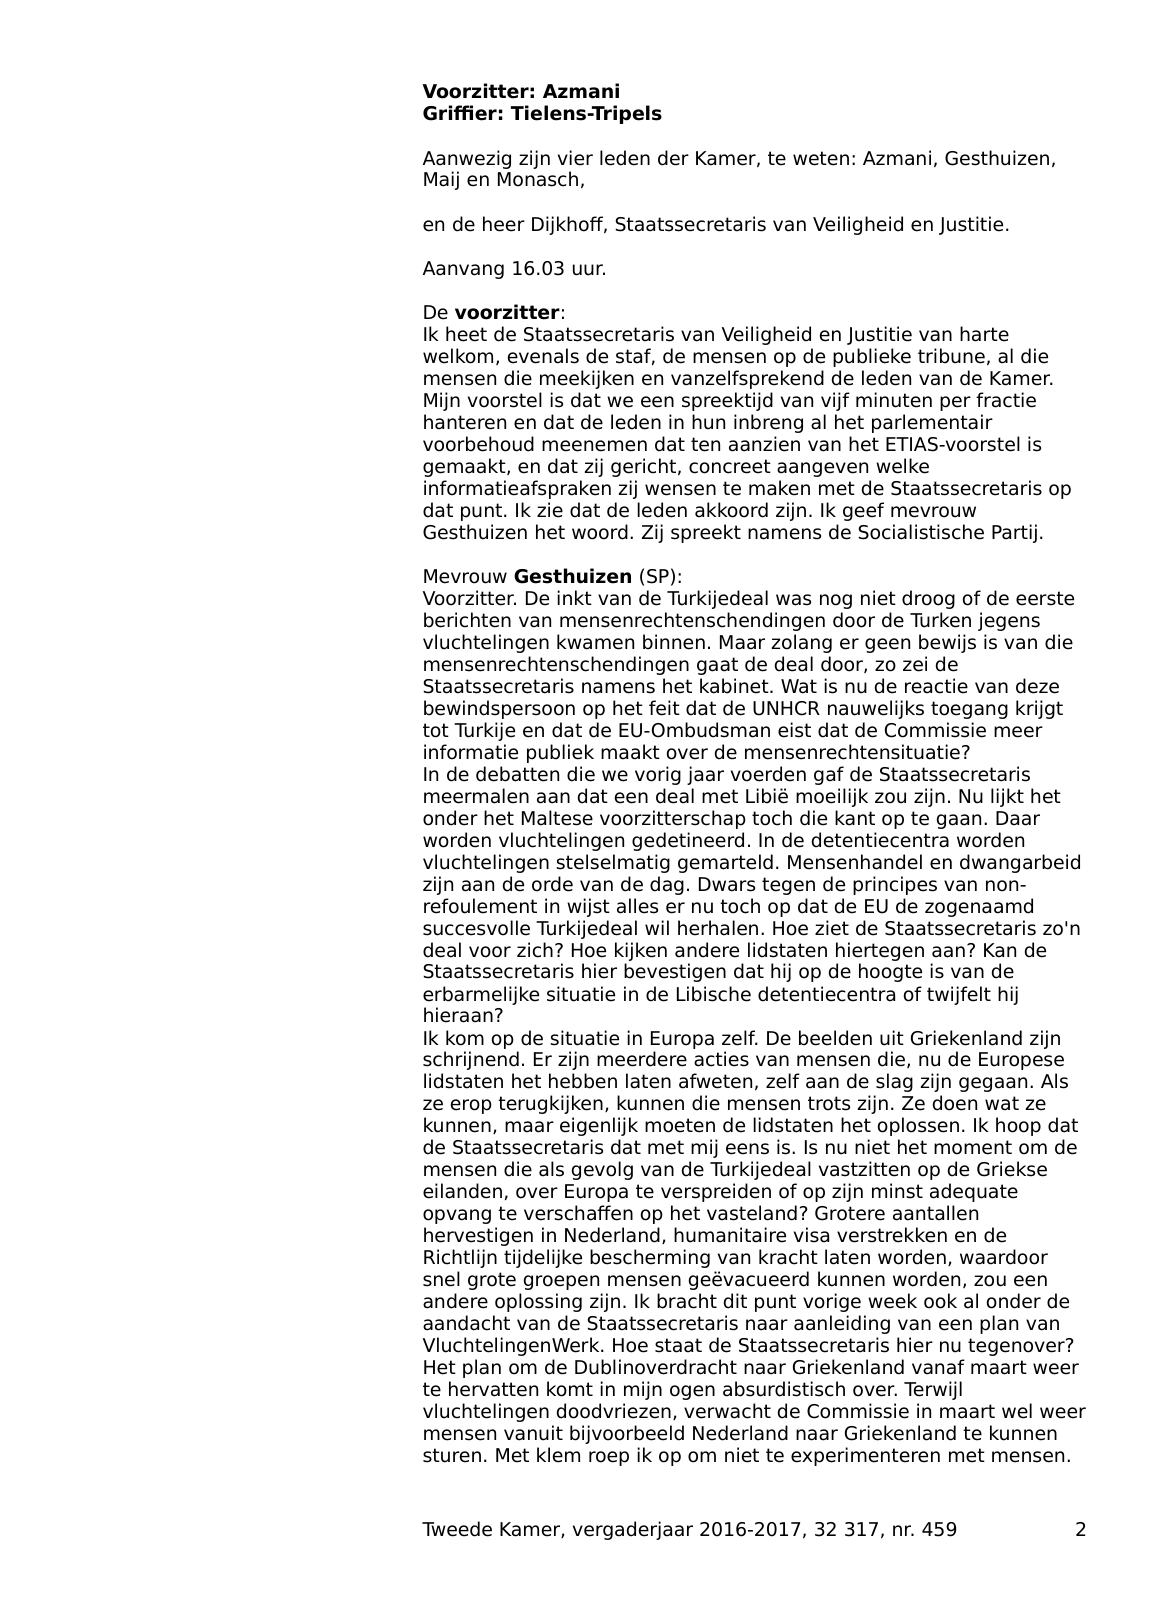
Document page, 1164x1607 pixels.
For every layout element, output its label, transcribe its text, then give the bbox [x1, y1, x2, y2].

text Voorzitter. De inkt van de Turkijedeal was nog niet droog of de eerste berichten van mensenrechtenschendingen door de Turken jegens vluchtelingen kwamen binnen. Maar zolang er geen bewijs is van die mensenrechtenschendingen gaat de deal door, zo zei de Staatssecretaris namens het kabinet. Wat is nu de reactie van deze bewindspersoon op het feit dat de UNHCR nauwelijks toegang krijgt tot Turkije en dat de EU-Ombudsman eist dat de Commissie meer informatie publiek maakt over de mensenrechtensituatie? [422, 588, 1087, 764]
text en de heer Dijkhoff, Staatssecretaris van Veiligheid en Justitie. [422, 213, 1087, 236]
text Het plan om de Dublinoverdracht naar Griekenland vanaf maart weer te hervatten komt in mijn ogen absurdistisch over. Terwijl vluchtelingen doodvriezen, verwacht de Commissie in maart wel weer mensen vanuit bijvoorbeeld Nederland naar Griekenland te kunnen sturen. Met klem roep ik op om niet te experimenteren met mensen. [422, 1357, 1087, 1467]
text Griffier: Tielens-Tripels [422, 103, 1087, 125]
text Aanwezig zijn vier leden der Kamer, te weten: Azmani, Gesthuizen, Maij en Monasch, [422, 147, 1087, 191]
text Voorzitter: Azmani [422, 81, 1087, 103]
text Aanvang 16.03 uur. [422, 258, 1087, 280]
text In de debatten die we vorig jaar voerden gaf de Staatssecretaris meermalen aan dat een deal met Libië moeilijk zou zijn. Nu lijkt het onder het Maltese voorzitterschap toch die kant op te gaan. Daar worden vluchtelingen gedetineerd. In de detentiecentra worden vluchtelingen stelselmatig gemarteld. Mensenhandel en dwangarbeid zijn aan de orde van de dag. Dwars tegen de principes van non-refoulement in wijst alles er nu toch op dat de EU de zogenaamd succesvolle Turkijedeal wil herhalen. Hoe ziet de Staatssecretaris zo'n deal voor zich? Hoe kijken andere lidstaten hiertegen aan? Kan de Staatssecretaris hier bevestigen dat hij op de hoogte is van de erbarmelijke situatie in de Libische detentiecentra of twijfelt hij hieraan? [422, 764, 1087, 1027]
text Mevrouw Gesthuizen (SP): [422, 566, 1087, 588]
text De voorzitter: [422, 302, 1087, 324]
text Ik heet de Staatssecretaris van Veiligheid en Justitie van harte welkom, evenals de staf, de mensen op de publieke tribune, al die mensen die meekijken en vanzelfsprekend de leden van de Kamer. Mijn voorstel is dat we een spreektijd van vijf minuten per fractie hanteren en dat de leden in hun inbreng al het parlementair voorbehoud meenemen dat ten aanzien van het ETIAS-voorstel is gemaakt, en dat zij gericht, concreet aangeven welke informatieafspraken zij wensen te maken met de Staatssecretaris op dat punt. Ik zie dat de leden akkoord zijn. Ik geef mevrouw Gesthuizen het woord. Zij spreekt namens de Socialistische Partij. [422, 324, 1087, 544]
text Ik kom op de situatie in Europa zelf. De beelden uit Griekenland zijn schrijnend. Er zijn meerdere acties van mensen die, nu de Europese lidstaten het hebben laten afweten, zelf aan de slag zijn gegaan. Als ze erop terugkijken, kunnen die mensen trots zijn. Ze doen wat ze kunnen, maar eigenlijk moeten de lidstaten het oplossen. Ik hoop dat de Staatssecretaris dat met mij eens is. Is nu niet het moment om de mensen die als gevolg van de Turkijedeal vastzitten op de Griekse eilanden, over Europa te verspreiden of op zijn minst adequate opvang te verschaffen op het vasteland? Grotere aantallen hervestigen in Nederland, humanitaire visa verstrekken en de Richtlijn tijdelijke bescherming van kracht laten worden, waardoor snel grote groepen mensen geëvacueerd kunnen worden, zou een andere oplossing zijn. Ik bracht dit punt vorige week ook al onder de aandacht van de Staatssecretaris naar aanleiding van een plan van VluchtelingenWerk. Hoe staat de Staatssecretaris hier nu tegenover? [422, 1027, 1087, 1357]
